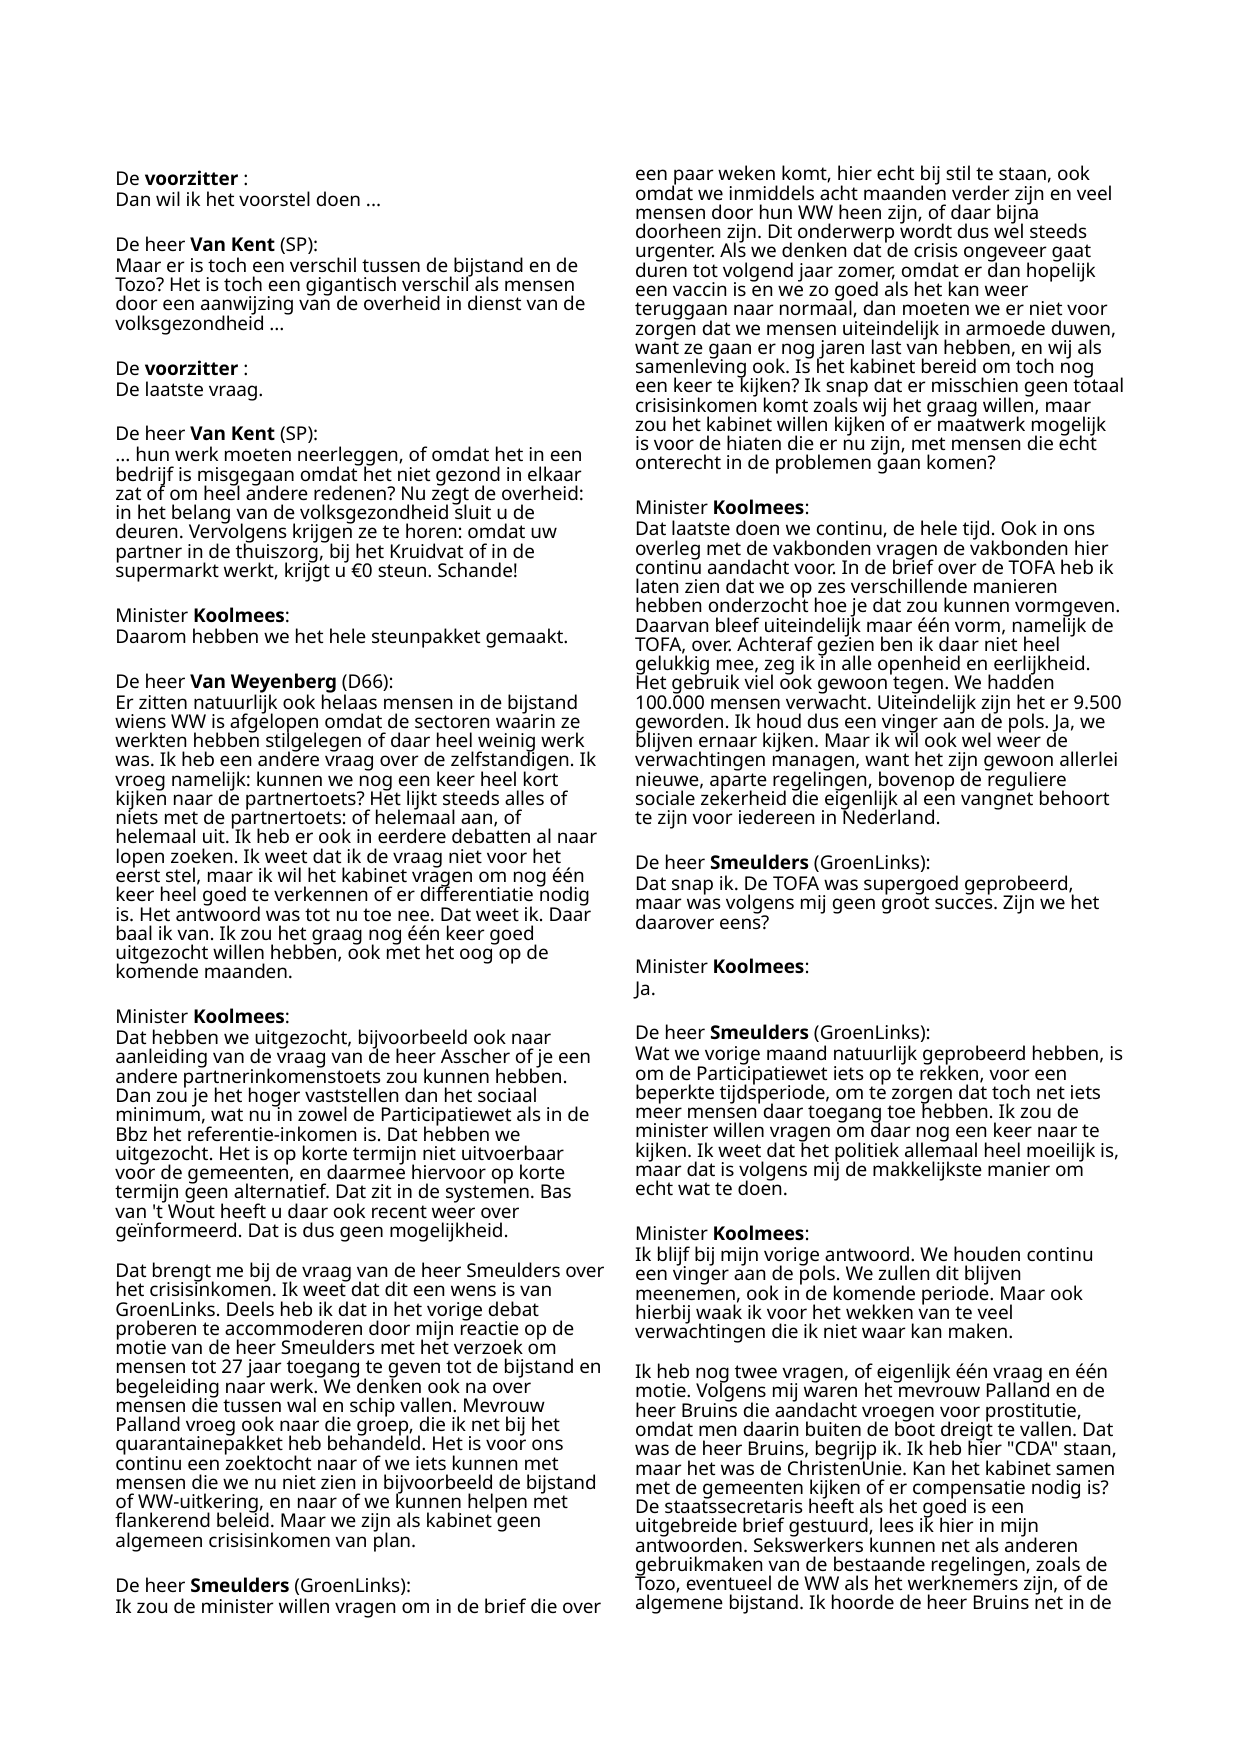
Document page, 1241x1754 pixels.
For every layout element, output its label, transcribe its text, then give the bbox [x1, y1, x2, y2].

text De heer Van Kent (SP): [115, 421, 605, 446]
text ... hun werk moeten neerleggen, of omdat het in een bedrijf is misgegaan omdat het niet gezond in elkaar zat of om heel andere redenen? Nu zegt de overheid: in het belang van de volksgezondheid sluit u de deuren. Vervolgens krijgen ze te horen: omdat uw partner in de thuiszorg, bij het Kruidvat of in de supermarkt werkt, krijgt u €0 steun. Schande! [115, 446, 605, 581]
text Ik zou de minister willen vragen om in de brief die over [115, 1598, 605, 1617]
text De heer Smeulders (GroenLinks): [115, 1572, 605, 1598]
text Minister Koolmees: [635, 1220, 1125, 1246]
text Dan wil ik het voorstel doen ... [115, 191, 605, 210]
text De heer Smeulders (GroenLinks): [635, 849, 1125, 875]
text De laatste vraag. [115, 381, 605, 400]
text Dat brengt me bij de vraag van de heer Smeulders over het crisisinkomen. Ik weet dat dit een wens is van GroenLinks. Deels heb ik dat in het vorige debat proberen te accommoderen door mijn reactie op de motie van de heer Smeulders met het verzoek om mensen tot 27 jaar toegang te geven tot de bijstand en begeleiding naar werk. We denken ook na over mensen die tussen wal en schip vallen. Mevrouw Palland vroeg ook naar die groep, die ik net bij het quarantainepakket heb behandeld. Het is voor ons continu een zoektocht naar of we iets kunnen met mensen die we nu niet zien in bijvoorbeeld de bijstand of WW-uitkering, en naar of we kunnen helpen met flankerend beleid. Maar we zijn als kabinet geen algemeen crisisinkomen van plan. [115, 1262, 605, 1551]
text Minister Koolmees: [115, 1003, 605, 1029]
text Er zitten natuurlijk ook helaas mensen in de bijstand wiens WW is afgelopen omdat de sectoren waarin ze werkten hebben stilgelegen of daar heel weinig werk was. Ik heb een andere vraag over de zelfstandigen. Ik vroeg namelijk: kunnen we nog een keer heel kort kijken naar de partnertoets? Het lijkt steeds alles of niets met de partnertoets: of helemaal aan, of helemaal uit. Ik heb er ook in eerdere debatten al naar lopen zoeken. Ik weet dat ik de vraag niet voor het eerst stel, maar ik wil het kabinet vragen om nog één keer heel goed te verkennen of er differentiatie nodig is. Het antwoord was tot nu toe nee. Dat weet ik. Daar baal ik van. Ik zou het graag nog één keer goed uitgezocht willen hebben, ook met het oog op de komende maanden. [115, 694, 605, 983]
text De voorzitter : [115, 165, 605, 191]
text De heer Smeulders (GroenLinks): [635, 1019, 1125, 1045]
text Minister Koolmees: [635, 494, 1125, 520]
text Daarom hebben we het hele steunpakket gemaakt. [115, 628, 605, 647]
text Ik heb nog twee vragen, of eigenlijk één vraag en één motie. Volgens mij waren het mevrouw Palland en de heer Bruins die aandacht vroegen voor prostitutie, omdat men daarin buiten de boot dreigt te vallen. Dat was de heer Bruins, begrijp ik. Ik heb hier "CDA" staan, maar het was de ChristenUnie. Kan het kabinet samen met de gemeenten kijken of er compensatie nodig is? De staatssecretaris heeft als het goed is een uitgebreide brief gestuurd, lees ik hier in mijn antwoorden. Sekswerkers kunnen net als anderen gebruikmaken van de bestaande regelingen, zoals de Tozo, eventueel de WW als het werknemers zijn, of de algemene bijstand. Ik hoorde de heer Bruins net in de [635, 1363, 1125, 1614]
text Minister Koolmees: [115, 602, 605, 628]
text een paar weken komt, hier echt bij stil te staan, ook omdat we inmiddels acht maanden verder zijn en veel mensen door hun WW heen zijn, of daar bijna doorheen zijn. Dit onderwerp wordt dus wel steeds urgenter. Als we denken dat de crisis ongeveer gaat duren tot volgend jaar zomer, omdat er dan hopelijk een vaccin is en we zo goed als het kan weer teruggaan naar normaal, dan moeten we er niet voor zorgen dat we mensen uiteindelijk in armoede duwen, want ze gaan er nog jaren last van hebben, en wij als samenleving ook. Is het kabinet bereid om toch nog een keer te kijken? Ik snap dat er misschien geen totaal crisisinkomen komt zoals wij het graag willen, maar zou het kabinet willen kijken of er maatwerk mogelijk is voor de hiaten die er nu zijn, met mensen die echt onterecht in de problemen gaan komen? [635, 165, 1125, 474]
text Ja. [635, 979, 1125, 999]
text Wat we vorige maand natuurlijk geprobeerd hebben, is om de Participatiewet iets op te rekken, voor een beperkte tijdsperiode, om te zorgen dat toch net iets meer mensen daar toegang toe hebben. Ik zou de minister willen vragen om daar nog een keer naar te kijken. Ik weet dat het politiek allemaal heel moeilijk is, maar dat is volgens mij de makkelijkste manier om echt wat te doen. [635, 1045, 1125, 1199]
text Dat hebben we uitgezocht, bijvoorbeeld ook naar aanleiding van de vraag van de heer Asscher of je een andere partnerinkomenstoets zou kunnen hebben. Dan zou je het hoger vaststellen dan het sociaal minimum, wat nu in zowel de Participatiewet als in de Bbz het referentie-inkomen is. Dat hebben we uitgezocht. Het is op korte termijn niet uitvoerbaar voor de gemeenten, en daarmee hiervoor op korte termijn geen alternatief. Dat zit in de systemen. Bas van 't Wout heeft u daar ook recent weer over geïnformeerd. Dat is dus geen mogelijkheid. [115, 1029, 605, 1241]
text Dat laatste doen we continu, de hele tijd. Ook in ons overleg met de vakbonden vragen de vakbonden hier continu aandacht voor. In de brief over de TOFA heb ik laten zien dat we op zes verschillende manieren hebben onderzocht hoe je dat zou kunnen vormgeven. Daarvan bleef uiteindelijk maar één vorm, namelijk de TOFA, over. Achteraf gezien ben ik daar niet heel gelukkig mee, zeg ik in alle openheid en eerlijkheid. Het gebruik viel ook gewoon tegen. We hadden 100.000 mensen verwacht. Uiteindelijk zijn het er 9.500 geworden. Ik houd dus een vinger aan de pols. Ja, we blijven ernaar kijken. Maar ik wil ook wel weer de verwachtingen managen, want het zijn gewoon allerlei nieuwe, aparte regelingen, bovenop de reguliere sociale zekerheid die eigenlijk al een vangnet behoort te zijn voor iedereen in Nederland. [635, 520, 1125, 828]
text Ik blijf bij mijn vorige antwoord. We houden continu een vinger aan de pols. We zullen dit blijven meenemen, ook in de komende periode. Maar ook hierbij waak ik voor het wekken van te veel verwachtingen die ik niet waar kan maken. [635, 1246, 1125, 1342]
text De voorzitter : [115, 355, 605, 381]
text Minister Koolmees: [635, 954, 1125, 979]
text Dat snap ik. De TOFA was supergoed geprobeerd, maar was volgens mij geen groot succes. Zijn we het daarover eens? [635, 875, 1125, 933]
text De heer Van Kent (SP): [115, 231, 605, 257]
text Maar er is toch een verschil tussen de bijstand en de Tozo? Het is toch een gigantisch verschil als mensen door een aanwijzing van de overheid in dienst van de volksgezondheid ... [115, 257, 605, 334]
text De heer Van Weyenberg (D66): [115, 668, 605, 694]
